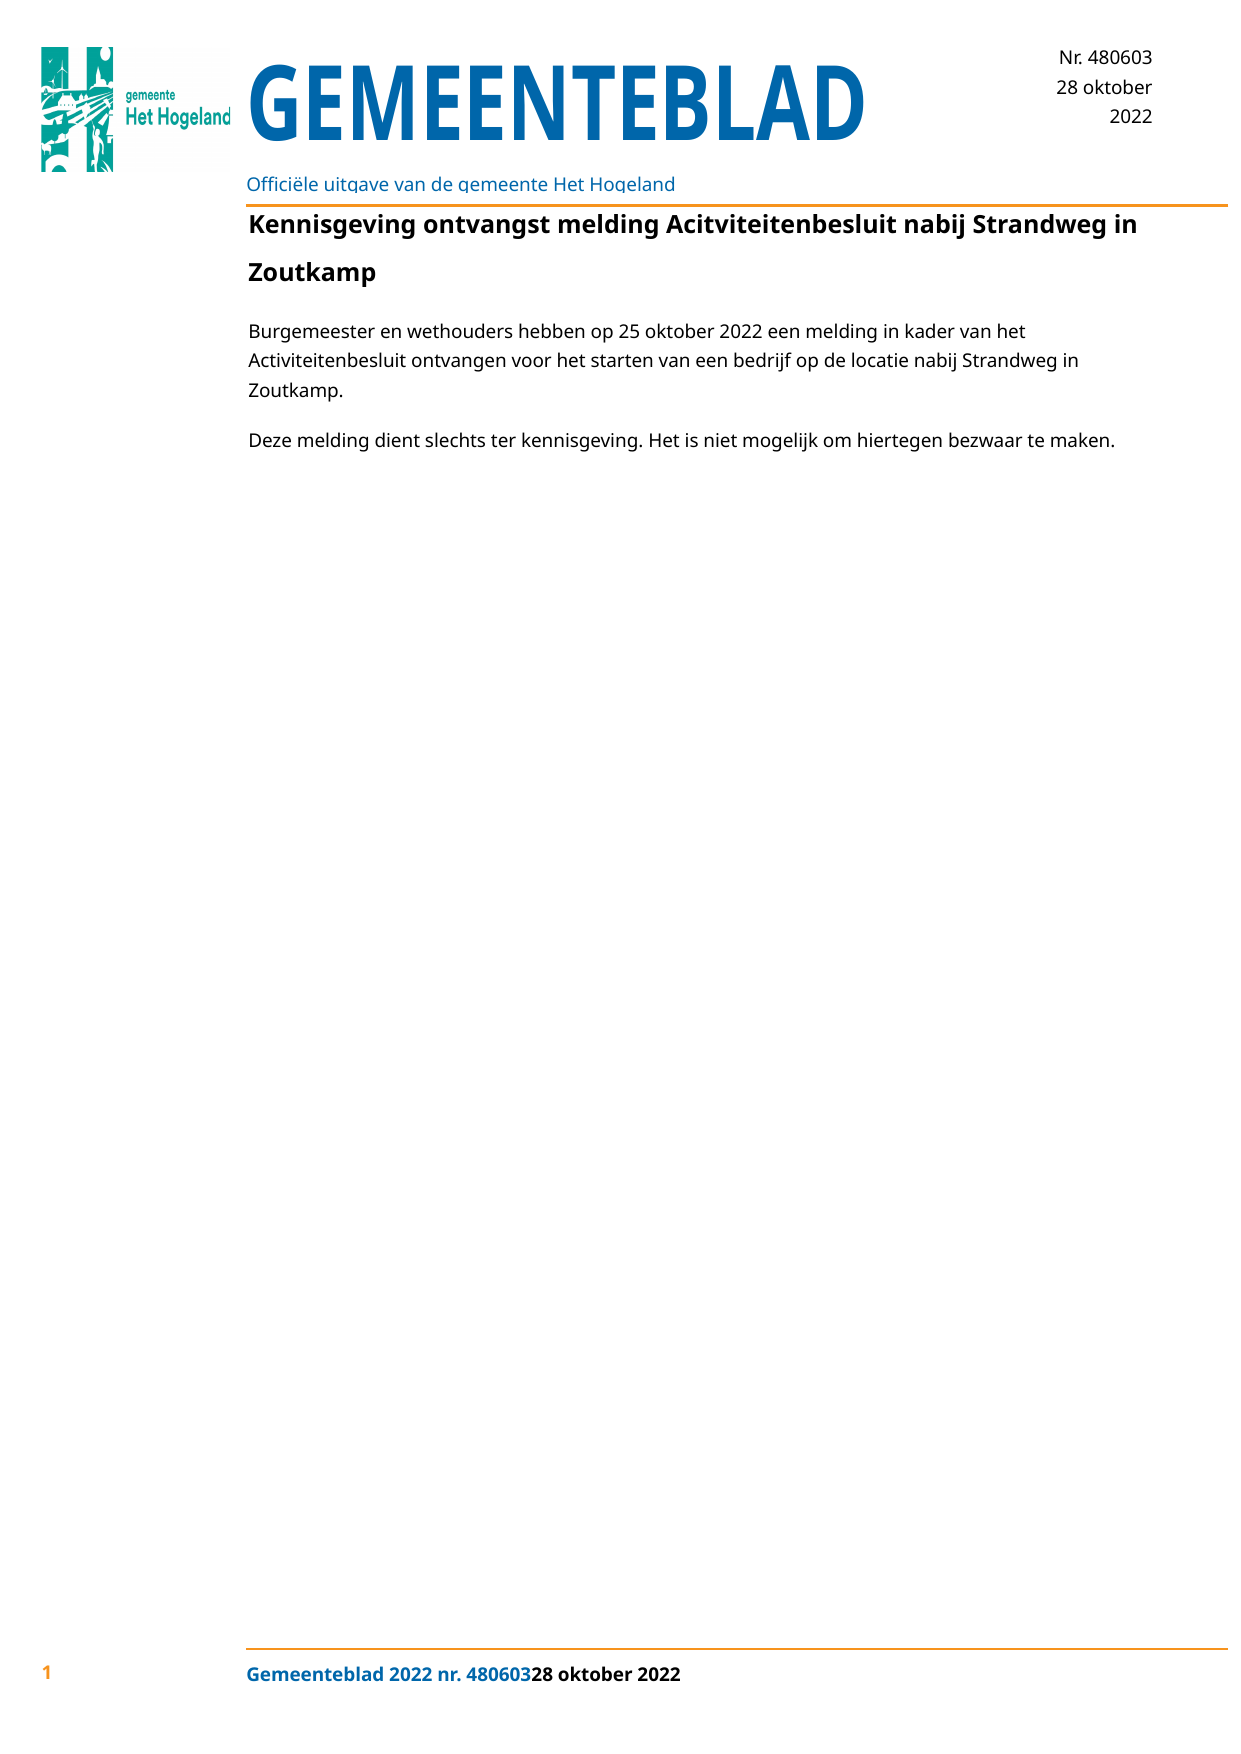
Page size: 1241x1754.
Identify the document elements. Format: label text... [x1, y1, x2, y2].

picture [41, 47, 231, 172]
text Deze melding dient slechts ter kennisgeving. Het is niet mogelijk om hiertegen bezwaar te maken. [248, 427, 1152, 453]
text Burgemeester en wethouders hebben op 25 oktober 2022 een melding in kader van het Activiteitenbesluit ontvangen voor het starten van een bedrijf op de locatie nabij Strandweg in Zoutkamp. [248, 318, 1152, 403]
text Kennisgeving ontvangst melding Acitviteitenbesluit nabij Strandweg in Zoutkamp [248, 207, 1152, 288]
